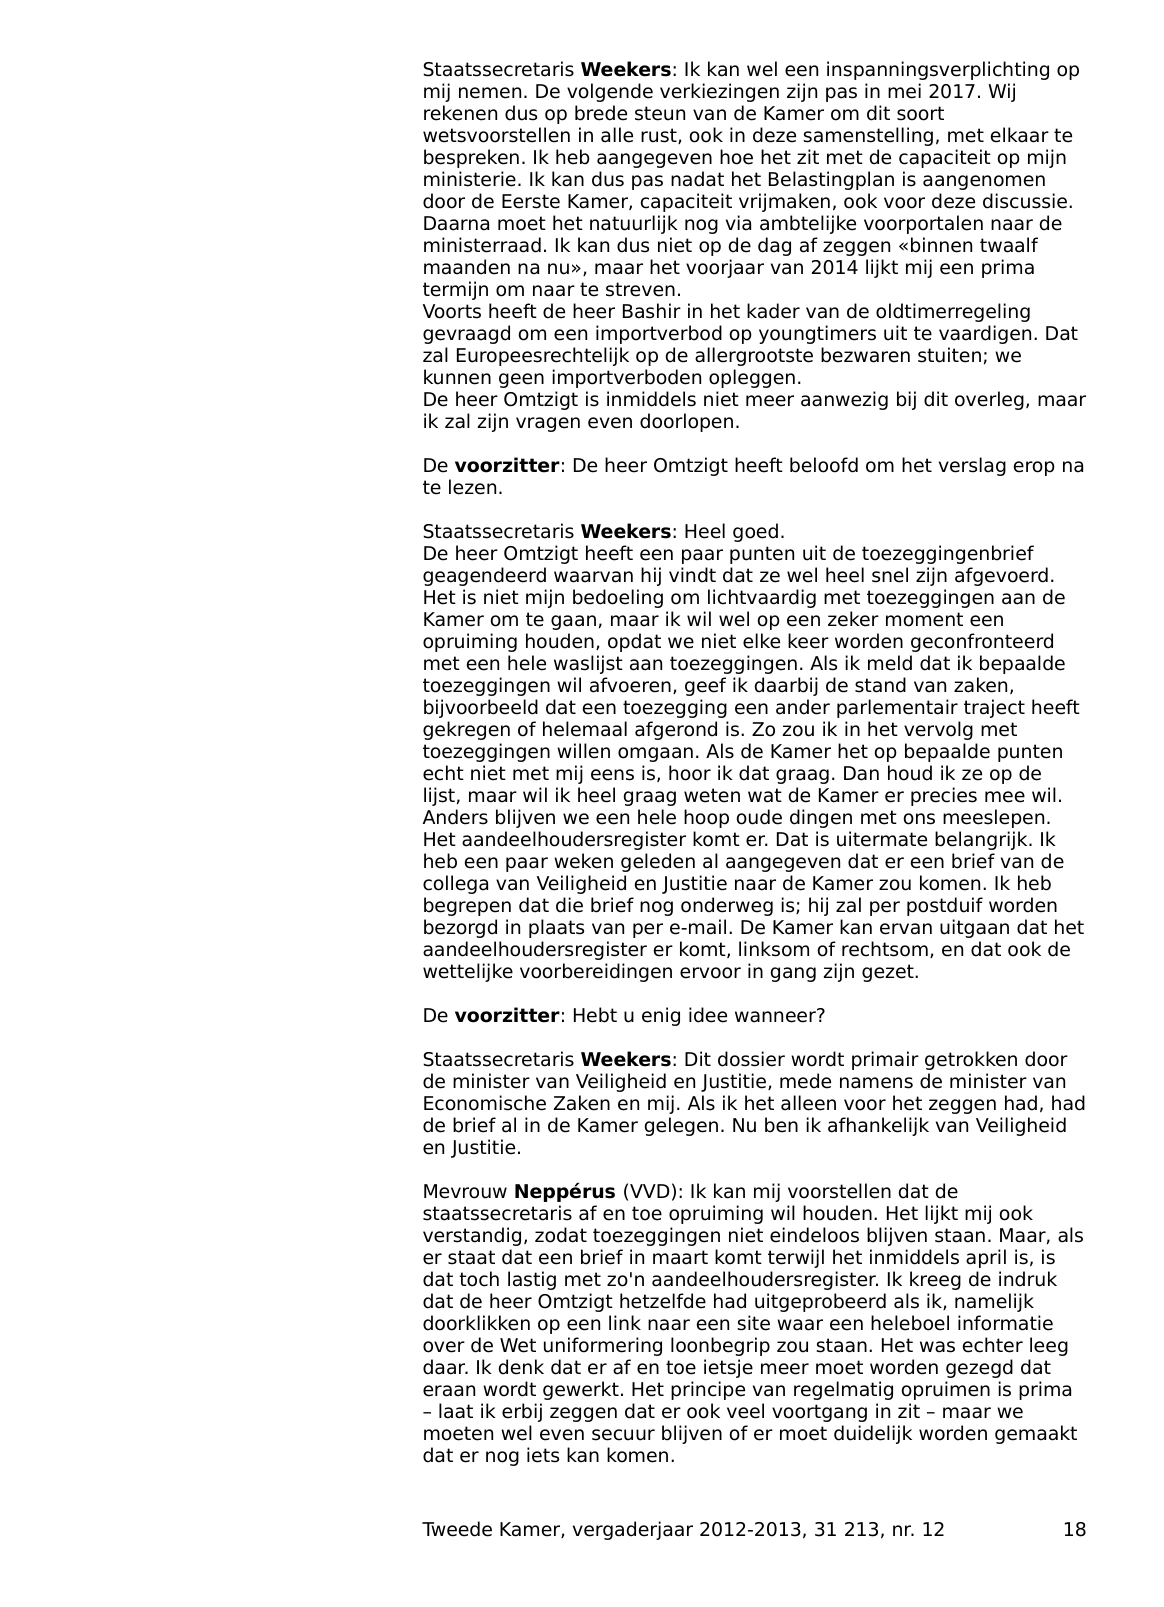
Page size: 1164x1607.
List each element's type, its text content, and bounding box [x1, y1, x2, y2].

text Staatssecretaris Weekers: Ik kan wel een inspanningsverplichting op mij nemen. De volgende verkiezingen zijn pas in mei 2017. Wij rekenen dus op brede steun van de Kamer om dit soort wetsvoorstellen in alle rust, ook in deze samenstelling, met elkaar te bespreken. Ik heb aangegeven hoe het zit met de capaciteit op mijn ministerie. Ik kan dus pas nadat het Belastingplan is aangenomen door de Eerste Kamer, capaciteit vrijmaken, ook voor deze discussie. Daarna moet het natuurlijk nog via ambtelijke voorportalen naar de ministerraad. Ik kan dus niet op de dag af zeggen «binnen twaalf maanden na nu», maar het voorjaar van 2014 lijkt mij een prima termijn om naar te streven. [422, 59, 1087, 301]
text Staatssecretaris Weekers: Heel goed. [422, 521, 1087, 543]
text Voorts heeft de heer Bashir in het kader van de oldtimerregeling gevraagd om een importverbod op youngtimers uit te vaardigen. Dat zal Europeesrechtelijk op de allergrootste bezwaren stuiten; we kunnen geen importverboden opleggen. [422, 301, 1087, 389]
text Mevrouw Neppérus (VVD): Ik kan mij voorstellen dat de staatssecretaris af en toe opruiming wil houden. Het lijkt mij ook verstandig, zodat toezeggingen niet eindeloos blijven staan. Maar, als er staat dat een brief in maart komt terwijl het inmiddels april is, is dat toch lastig met zo'n aandeelhoudersregister. Ik kreeg de indruk dat de heer Omtzigt hetzelfde had uitgeprobeerd als ik, namelijk doorklikken op een link naar een site waar een heleboel informatie over de Wet uniformering loonbegrip zou staan. Het was echter leeg daar. Ik denk dat er af en toe ietsje meer moet worden gezegd dat eraan wordt gewerkt. Het principe van regelmatig opruimen is prima – laat ik erbij zeggen dat er ook veel voortgang in zit – maar we moeten wel even secuur blijven of er moet duidelijk worden gemaakt dat er nog iets kan komen. [422, 1181, 1087, 1467]
text De heer Omtzigt is inmiddels niet meer aanwezig bij dit overleg, maar ik zal zijn vragen even doorlopen. [422, 389, 1087, 433]
text Het aandeelhoudersregister komt er. Dat is uitermate belangrijk. Ik heb een paar weken geleden al aangegeven dat er een brief van de collega van Veiligheid en Justitie naar de Kamer zou komen. Ik heb begrepen dat die brief nog onderweg is; hij zal per postduif worden bezorgd in plaats van per e-mail. De Kamer kan ervan uitgaan dat het aandeelhoudersregister er komt, linksom of rechtsom, en dat ook de wettelijke voorbereidingen ervoor in gang zijn gezet. [422, 829, 1087, 983]
text De heer Omtzigt heeft een paar punten uit de toezeggingenbrief geagendeerd waarvan hij vindt dat ze wel heel snel zijn afgevoerd. Het is niet mijn bedoeling om lichtvaardig met toezeggingen aan de Kamer om te gaan, maar ik wil wel op een zeker moment een opruiming houden, opdat we niet elke keer worden geconfronteerd met een hele waslijst aan toezeggingen. Als ik meld dat ik bepaalde toezeggingen wil afvoeren, geef ik daarbij de stand van zaken, bijvoorbeeld dat een toezegging een ander parlementair traject heeft gekregen of helemaal afgerond is. Zo zou ik in het vervolg met toezeggingen willen omgaan. Als de Kamer het op bepaalde punten echt niet met mij eens is, hoor ik dat graag. Dan houd ik ze op de lijst, maar wil ik heel graag weten wat de Kamer er precies mee wil. Anders blijven we een hele hoop oude dingen met ons meeslepen. [422, 543, 1087, 829]
text Staatssecretaris Weekers: Dit dossier wordt primair getrokken door de minister van Veiligheid en Justitie, mede namens de minister van Economische Zaken en mij. Als ik het alleen voor het zeggen had, had de brief al in de Kamer gelegen. Nu ben ik afhankelijk van Veiligheid en Justitie. [422, 1049, 1087, 1159]
text De voorzitter: De heer Omtzigt heeft beloofd om het verslag erop na te lezen. [422, 455, 1087, 499]
text De voorzitter: Hebt u enig idee wanneer? [422, 1005, 1087, 1027]
